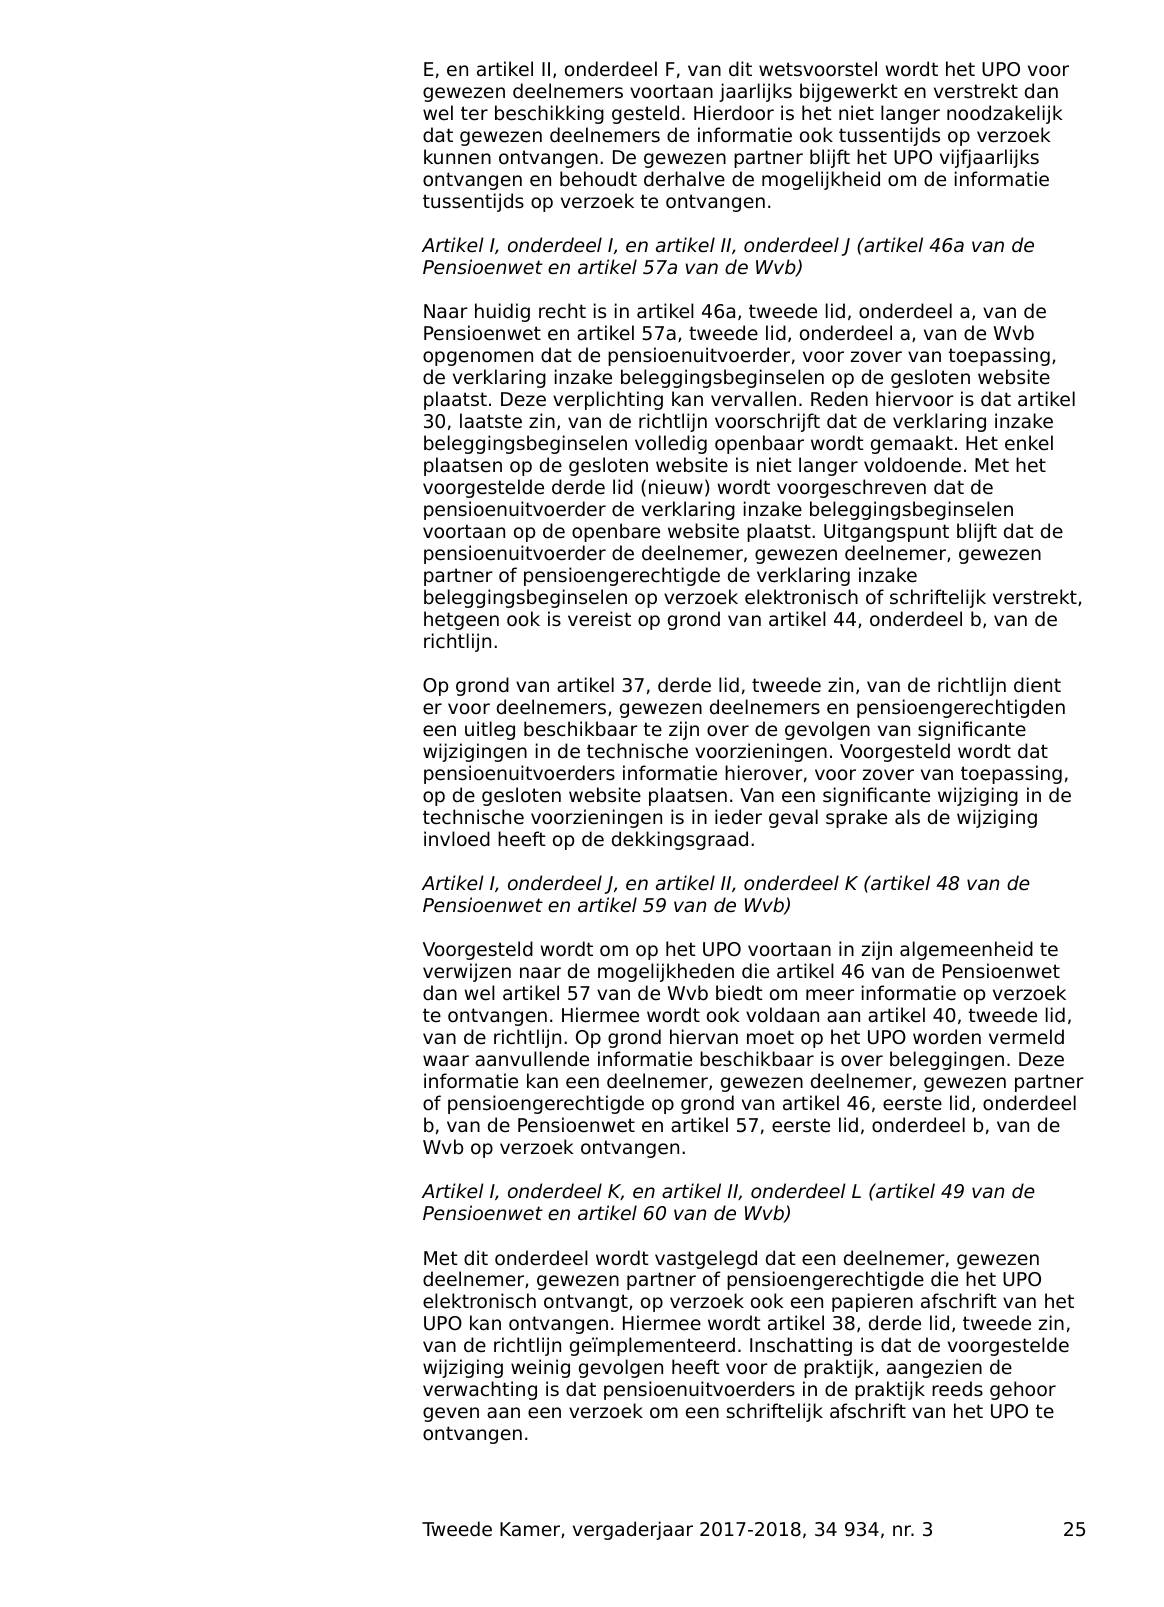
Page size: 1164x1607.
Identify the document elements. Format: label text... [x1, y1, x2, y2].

text Op grond van artikel 37, derde lid, tweede zin, van de richtlijn dient er voor deelnemers, gewezen deelnemers en pensioengerechtigden een uitleg beschikbaar te zijn over de gevolgen van significante wijzigingen in de technische voorzieningen. Voorgesteld wordt dat pensioenuitvoerders informatie hierover, voor zover van toepassing, op de gesloten website plaatsen. Van een significante wijziging in de technische voorzieningen is in ieder geval sprake als de wijziging invloed heeft op de dekkingsgraad. [422, 675, 1087, 851]
text Naar huidig recht is in artikel 46a, tweede lid, onderdeel a, van de Pensioenwet en artikel 57a, tweede lid, onderdeel a, van de Wvb opgenomen dat de pensioenuitvoerder, voor zover van toepassing, de verklaring inzake beleggingsbeginselen op de gesloten website plaatst. Deze verplichting kan vervallen. Reden hiervoor is dat artikel 30, laatste zin, van de richtlijn voorschrijft dat de verklaring inzake beleggingsbeginselen volledig openbaar wordt gemaakt. Het enkel plaatsen op de gesloten website is niet langer voldoende. Met het voorgestelde derde lid (nieuw) wordt voorgeschreven dat de pensioenuitvoerder de verklaring inzake beleggingsbeginselen voortaan op de openbare website plaatst. Uitgangspunt blijft dat de pensioenuitvoerder de deelnemer, gewezen deelnemer, gewezen partner of pensioengerechtigde de verklaring inzake beleggingsbeginselen op verzoek elektronisch of schriftelijk verstrekt, hetgeen ook is vereist op grond van artikel 44, onderdeel b, van de richtlijn. [422, 301, 1087, 653]
subtitle Artikel I, onderdeel I, en artikel II, onderdeel J (artikel 46a van de Pensioenwet en artikel 57a van de Wvb) [422, 235, 1087, 279]
subtitle Artikel I, onderdeel K, en artikel II, onderdeel L (artikel 49 van de Pensioenwet en artikel 60 van de Wvb) [422, 1181, 1087, 1225]
text Met dit onderdeel wordt vastgelegd dat een deelnemer, gewezen deelnemer, gewezen partner of pensioengerechtigde die het UPO elektronisch ontvangt, op verzoek ook een papieren afschrift van het UPO kan ontvangen. Hiermee wordt artikel 38, derde lid, tweede zin, van de richtlijn geïmplementeerd. Inschatting is dat de voorgestelde wijziging weinig gevolgen heeft voor de praktijk, aangezien de verwachting is dat pensioenuitvoerders in de praktijk reeds gehoor geven aan een verzoek om een schriftelijk afschrift van het UPO te ontvangen. [422, 1247, 1087, 1445]
text Voorgesteld wordt om op het UPO voortaan in zijn algemeenheid te verwijzen naar de mogelijkheden die artikel 46 van de Pensioenwet dan wel artikel 57 van de Wvb biedt om meer informatie op verzoek te ontvangen. Hiermee wordt ook voldaan aan artikel 40, tweede lid, van de richtlijn. Op grond hiervan moet op het UPO worden vermeld waar aanvullende informatie beschikbaar is over beleggingen. Deze informatie kan een deelnemer, gewezen deelnemer, gewezen partner of pensioengerechtigde op grond van artikel 46, eerste lid, onderdeel b, van de Pensioenwet en artikel 57, eerste lid, onderdeel b, van de Wvb op verzoek ontvangen. [422, 939, 1087, 1159]
text E, en artikel II, onderdeel F, van dit wetsvoorstel wordt het UPO voor gewezen deelnemers voortaan jaarlijks bijgewerkt en verstrekt dan wel ter beschikking gesteld. Hierdoor is het niet langer noodzakelijk dat gewezen deelnemers de informatie ook tussentijds op verzoek kunnen ontvangen. De gewezen partner blijft het UPO vijfjaarlijks ontvangen en behoudt derhalve de mogelijkheid om de informatie tussentijds op verzoek te ontvangen. [422, 59, 1087, 213]
subtitle Artikel I, onderdeel J, en artikel II, onderdeel K (artikel 48 van de Pensioenwet en artikel 59 van de Wvb) [422, 873, 1087, 917]
